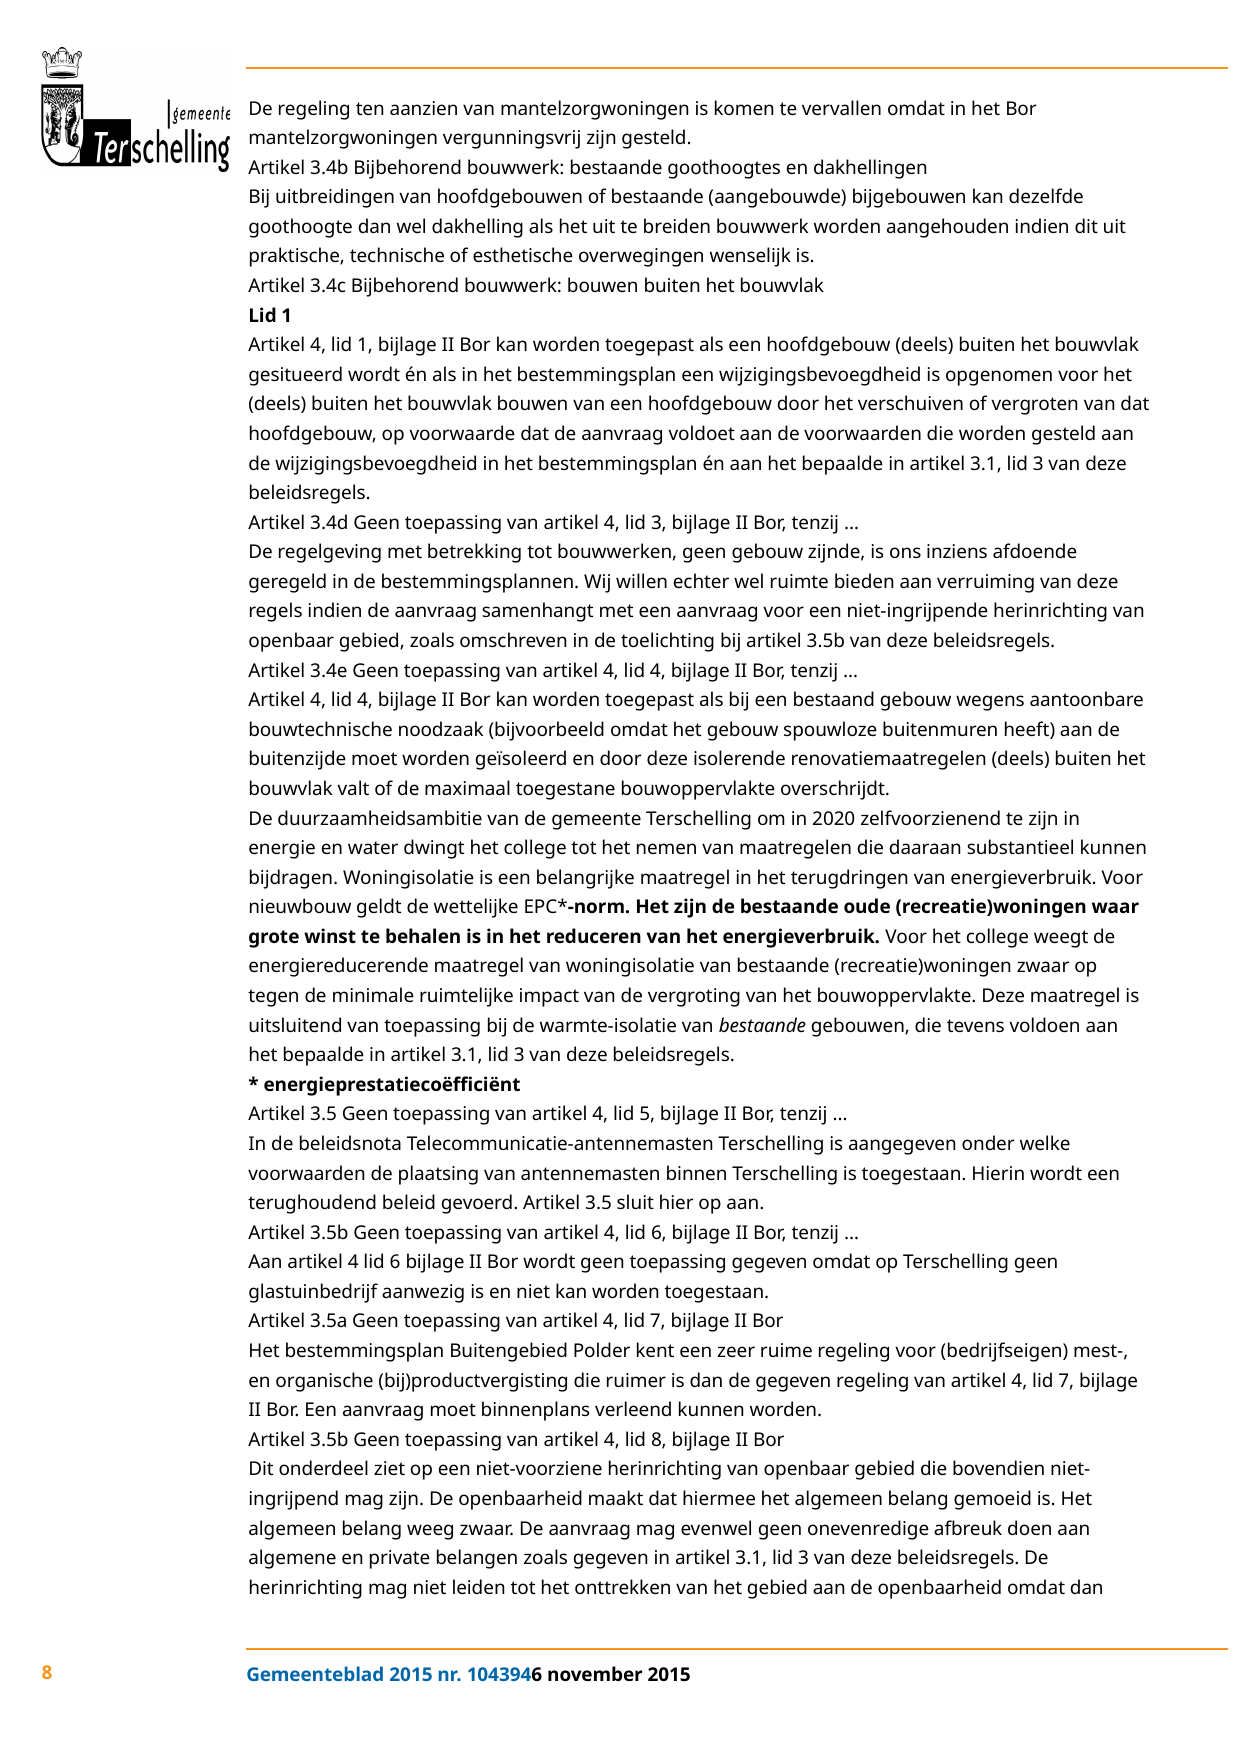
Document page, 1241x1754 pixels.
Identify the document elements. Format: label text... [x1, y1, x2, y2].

text In de beleidsnota Telecommunicatie-antennemasten Terschelling is aangegeven onder welke voorwaarden de plaatsing van antennemasten binnen Terschelling is toegestaan. Hierin wordt een terughoudend beleid gevoerd. Artikel 3.5 sluit hier op aan. [248, 1130, 1152, 1215]
text Artikel 4, lid 1, bijlage II Bor kan worden toegepast als een hoofdgebouw (deels) buiten het bouwvlak gesitueerd wordt én als in het bestemmingsplan een wijzigingsbevoegdheid is opgenomen voor het (deels) buiten het bouwvlak bouwen van een hoofdgebouw door het verschuiven of vergroten van dat hoofdgebouw, op voorwaarde dat de aanvraag voldoet aan de voorwaarden die worden gesteld aan de wijzigingsbevoegdheid in het bestemmingsplan én aan het bepaalde in artikel 3.1, lid 3 van deze beleidsregels. [248, 331, 1152, 505]
text Artikel 4, lid 4, bijlage II Bor kan worden toegepast als bij een bestaand gebouw wegens aantoonbare bouwtechnische noodzaak (bijvoorbeeld omdat het gebouw spouwloze buitenmuren heeft) aan de buitenzijde moet worden geïsoleerd en door deze isolerende renovatiemaatregelen (deels) buiten het bouwvlak valt of de maximaal toegestane bouwoppervlakte overschrijdt. [248, 686, 1152, 801]
text Artikel 3.4d Geen toepassing van artikel 4, lid 3, bijlage II Bor, tenzij … [248, 509, 1152, 535]
text De regelgeving met betrekking tot bouwwerken, geen gebouw zijnde, is ons inziens afdoende geregeld in de bestemmingsplannen. Wij willen echter wel ruimte bieden aan verruiming van deze regels indien de aanvraag samenhangt met een aanvraag voor een niet-ingrijpende herinrichting van openbaar gebied, zoals omschreven in de toelichting bij artikel 3.5b van deze beleidsregels. [248, 538, 1152, 653]
text Artikel 3.4c Bijbehorend bouwwerk: bouwen buiten het bouwvlak [248, 272, 1152, 298]
text Dit onderdeel ziet op een niet-voorziene herinrichting van openbaar gebied die bovendien niet-ingrijpend mag zijn. De openbaarheid maakt dat hiermee het algemeen belang gemoeid is. Het algemeen belang weeg zwaar. De aanvraag mag evenwel geen onevenredige afbreuk doen aan algemene en private belangen zoals gegeven in artikel 3.1, lid 3 van deze beleidsregels. De herinrichting mag niet leiden tot het onttrekken van het gebied aan de openbaarheid omdat dan [248, 1456, 1152, 1600]
text Artikel 3.5b Geen toepassing van artikel 4, lid 6, bijlage II Bor, tenzij … [248, 1219, 1152, 1245]
text Lid 1 [248, 302, 1152, 328]
text Het bestemmingsplan Buitengebied Polder kent een zeer ruime regeling voor (bedrijfseigen) mest-, en organische (bij)productvergisting die ruimer is dan de gegeven regeling van artikel 4, lid 7, bijlage II Bor. Een aanvraag moet binnenplans verleend kunnen worden. [248, 1337, 1152, 1422]
text Artikel 3.4b Bijbehorend bouwwerk: bestaande goothoogtes en dakhellingen [248, 154, 1152, 180]
text Artikel 3.5 Geen toepassing van artikel 4, lid 5, bijlage II Bor, tenzij … [248, 1101, 1152, 1126]
text Artikel 3.5b Geen toepassing van artikel 4, lid 8, bijlage II Bor [248, 1426, 1152, 1452]
text * energieprestatiecoëfficiënt [248, 1071, 1152, 1097]
text Bij uitbreidingen van hoofdgebouwen of bestaande (aangebouwde) bijgebouwen kan dezelfde goothoogte dan wel dakhelling als het uit te breiden bouwwerk worden aangehouden indien dit uit praktische, technische of esthetische overwegingen wenselijk is. [248, 183, 1152, 268]
text Artikel 3.5a Geen toepassing van artikel 4, lid 7, bijlage II Bor [248, 1308, 1152, 1333]
text Artikel 3.4e Geen toepassing van artikel 4, lid 4, bijlage II Bor, tenzij … [248, 657, 1152, 683]
text De regeling ten aanzien van mantelzorgwoningen is komen te vervallen omdat in het Bor mantelzorgwoningen vergunningsvrij zijn gesteld. [248, 95, 1152, 150]
text Aan artikel 4 lid 6 bijlage II Bor wordt geen toepassing gegeven omdat op Terschelling geen glastuinbedrijf aanwezig is en niet kan worden toegestaan. [248, 1248, 1152, 1304]
picture [41, 47, 231, 172]
text De duurzaamheidsambitie van de gemeente Terschelling om in 2020 zelfvoorzienend te zijn in energie en water dwingt het college tot het nemen van maatregelen die daaraan substantieel kunnen bijdragen. Woningisolatie is een belangrijke maatregel in het terugdringen van energieverbruik. Voor nieuwbouw geldt de wettelijke EPC*-norm. Het zijn de bestaande oude (recreatie)woningen waar grote winst te behalen is in het reduceren van het energieverbruik. Voor het college weegt de energiereducerende maatregel van woningisolatie van bestaande (recreatie)woningen zwaar op tegen de minimale ruimtelijke impact van de vergroting van het bouwoppervlakte. Deze maatregel is uitsluitend van toepassing bij de warmte-isolatie van bestaande gebouwen, die tevens voldoen aan het bepaalde in artikel 3.1, lid 3 van deze beleidsregels. [248, 805, 1152, 1067]
